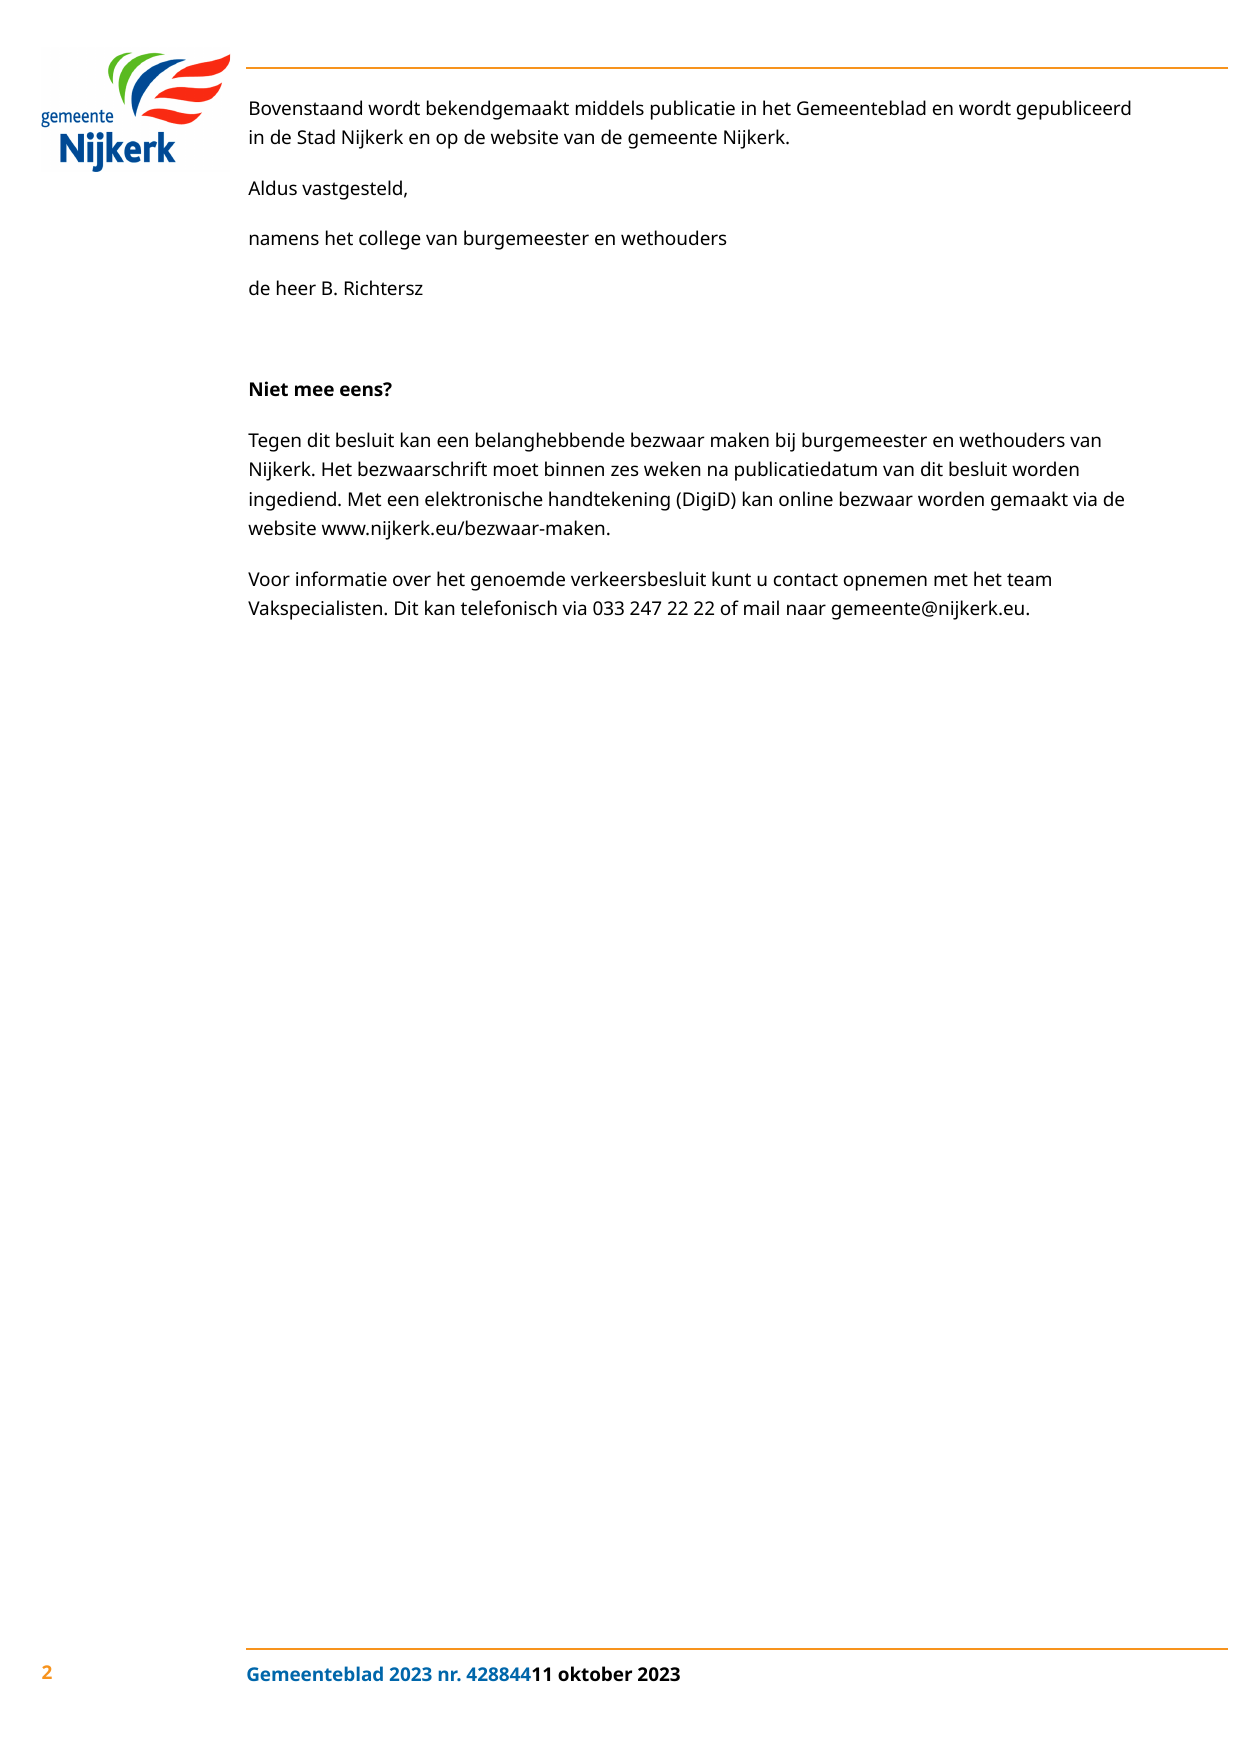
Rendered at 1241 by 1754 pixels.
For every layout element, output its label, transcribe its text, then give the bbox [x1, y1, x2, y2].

text Niet mee eens? [248, 376, 1152, 402]
text Aldus vastgesteld, [248, 175, 1152, 201]
text Tegen dit besluit kan een belanghebbende bezwaar maken bij burgemeester en wethouders van Nijkerk. Het bezwaarschrift moet binnen zes weken na publicatiedatum van dit besluit worden ingediend. Met een elektronische handtekening (DigiD) kan online bezwaar worden gemaakt via de website www.nijkerk.eu/bezwaar-maken. [248, 427, 1152, 541]
text de heer B. Richtersz [248, 276, 1152, 301]
text namens het college van burgemeester en wethouders [248, 225, 1152, 251]
picture [41, 47, 231, 172]
text Voor informatie over het genoemde verkeersbesluit kunt u contact opnemen met het team Vakspecialisten. Dit kan telefonisch via 033 247 22 22 of mail naar gemeente@nijkerk.eu. [248, 566, 1152, 621]
text Bovenstaand wordt bekendgemaakt middels publicatie in het Gemeenteblad en wordt gepubliceerd in de Stad Nijkerk en op de website van de gemeente Nijkerk. [248, 95, 1152, 150]
